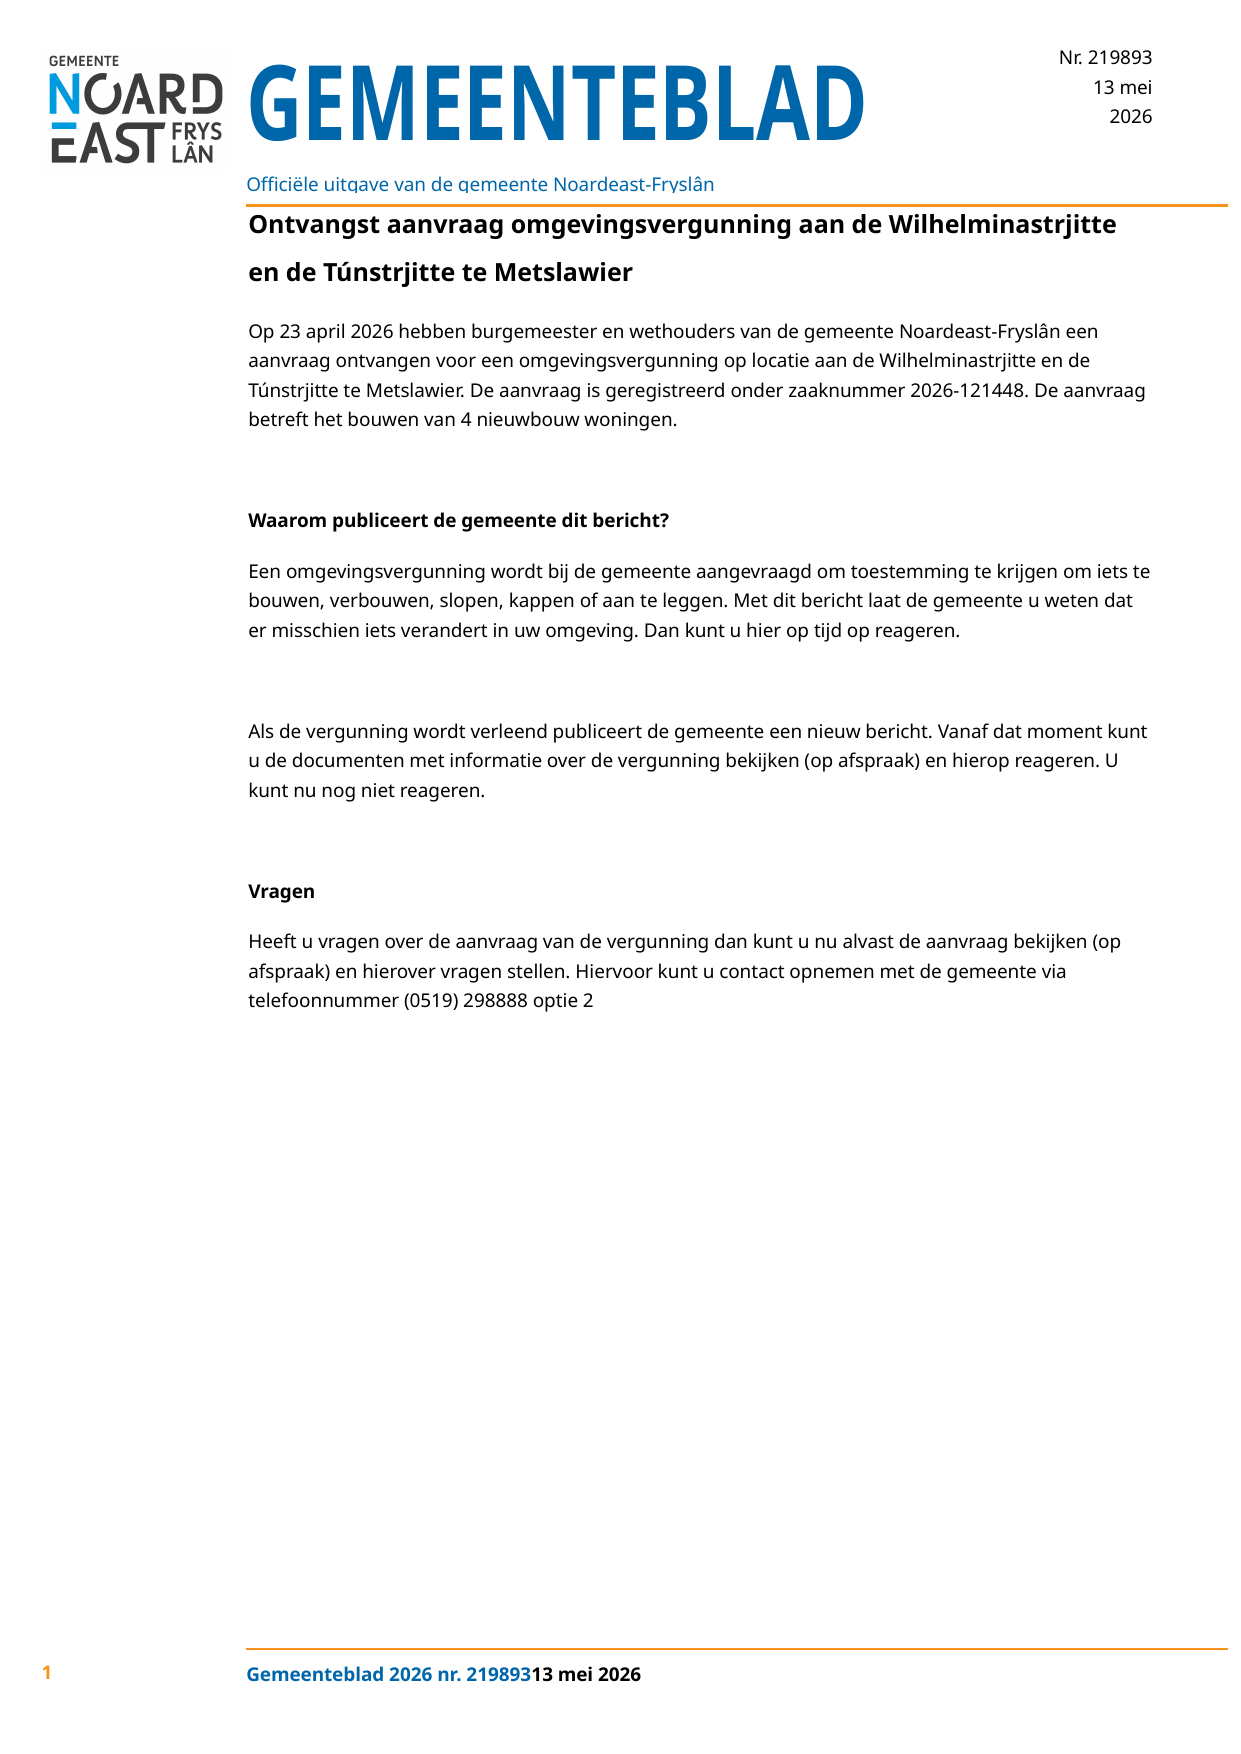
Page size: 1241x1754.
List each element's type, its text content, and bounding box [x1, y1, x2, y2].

text Op 23 april 2026 hebben burgemeester en wethouders van de gemeente Noardeast-Fryslân een aanvraag ontvangen voor een omgevingsvergunning op locatie aan de Wilhelminastrjitte en de Túnstrjitte te Metslawier. De aanvraag is geregistreerd onder zaaknummer 2026-121448. De aanvraag betreft het bouwen van 4 nieuwbouw woningen. [248, 318, 1152, 432]
text Een omgevingsvergunning wordt bij de gemeente aangevraagd om toestemming te krijgen om iets te bouwen, verbouwen, slopen, kappen of aan te leggen. Met dit bericht laat de gemeente u weten dat er misschien iets verandert in uw omgeving. Dan kunt u hier op tijd op reageren. [248, 558, 1152, 643]
text Waarom publiceert de gemeente dit bericht? [248, 507, 1152, 533]
picture [41, 47, 231, 172]
text Heeft u vragen over de aanvraag van de vergunning dan kunt u nu alvast de aanvraag bekijken (op afspraak) en hierover vragen stellen. Hiervoor kunt u contact opnemen met de gemeente via telefoonnummer (0519) 298888 optie 2 [248, 928, 1152, 1013]
text Vragen [248, 878, 1152, 904]
text Ontvangst aanvraag omgevingsvergunning aan de Wilhelminastrjitte en de Túnstrjitte te Metslawier [248, 207, 1152, 288]
text Als de vergunning wordt verleend publiceert de gemeente een nieuw bericht. Vanaf dat moment kunt u de documenten met informatie over de vergunning bekijken (op afspraak) en hierop reageren. U kunt nu nog niet reageren. [248, 718, 1152, 803]
